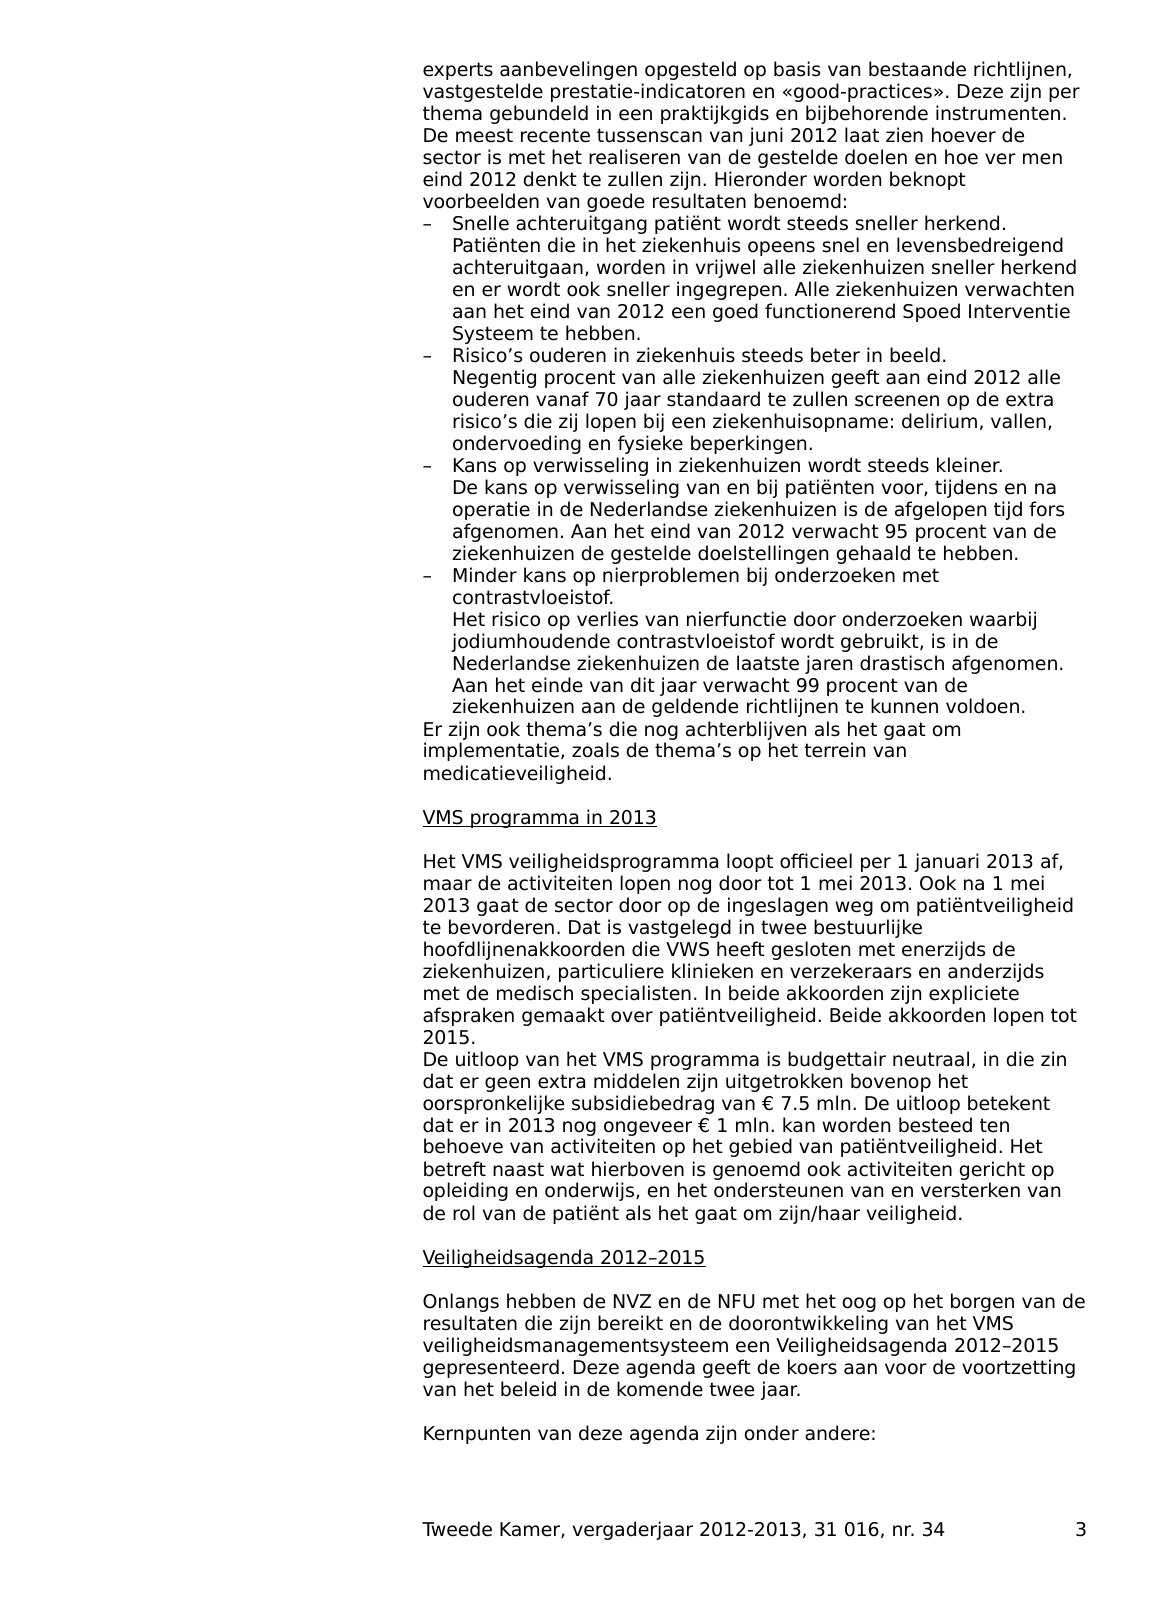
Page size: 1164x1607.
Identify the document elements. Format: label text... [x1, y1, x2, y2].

text – Snelle achteruitgang patiënt wordt steeds sneller herkend. [422, 213, 1087, 235]
text experts aanbevelingen opgesteld op basis van bestaande richtlijnen, vastgestelde prestatie-indicatoren en «good-practices». Deze zijn per thema gebundeld in een praktijkgids en bijbehorende instrumenten. [422, 59, 1087, 125]
subtitle Veiligheidsagenda 2012–2015 [422, 1247, 1087, 1268]
text – Risico’s ouderen in ziekenhuis steeds beter in beeld. [422, 345, 1087, 367]
text Kernpunten van deze agenda zijn onder andere: [422, 1423, 1087, 1445]
text De kans op verwisseling van en bij patiënten voor, tijdens en na operatie in de Nederlandse ziekenhuizen is de afgelopen tijd fors afgenomen. Aan het eind van 2012 verwacht 95 procent van de ziekenhuizen de gestelde doelstellingen gehaald te hebben. [452, 477, 1087, 564]
text Er zijn ook thema’s die nog achterblijven als het gaat om implementatie, zoals de thema’s op het terrein van medicatieveiligheid. [422, 718, 1087, 784]
text – Kans op verwisseling in ziekenhuizen wordt steeds kleiner. [422, 455, 1087, 477]
text Negentig procent van alle ziekenhuizen geeft aan eind 2012 alle ouderen vanaf 70 jaar standaard te zullen screenen op de extra risico’s die zij lopen bij een ziekenhuisopname: delirium, vallen, ondervoeding en fysieke beperkingen. [452, 367, 1087, 455]
text De meest recente tussenscan van juni 2012 laat zien hoever de sector is met het realiseren van de gestelde doelen en hoe ver men eind 2012 denkt te zullen zijn. Hieronder worden beknopt voorbeelden van goede resultaten benoemd: [422, 125, 1087, 213]
text Patiënten die in het ziekenhuis opeens snel en levensbedreigend achteruitgaan, worden in vrijwel alle ziekenhuizen sneller herkend en er wordt ook sneller ingegrepen. Alle ziekenhuizen verwachten aan het eind van 2012 een goed functionerend Spoed Interventie Systeem te hebben. [452, 235, 1087, 345]
text Het VMS veiligheidsprogramma loopt officieel per 1 januari 2013 af, maar de activiteiten lopen nog door tot 1 mei 2013. Ook na 1 mei 2013 gaat de sector door op de ingeslagen weg om patiëntveiligheid te bevorderen. Dat is vastgelegd in twee bestuurlijke hoofdlijnenakkoorden die VWS heeft gesloten met enerzijds de ziekenhuizen, particuliere klinieken en verzekeraars en anderzijds met de medisch specialisten. In beide akkoorden zijn expliciete afspraken gemaakt over patiëntveiligheid. Beide akkoorden lopen tot 2015. [422, 851, 1087, 1048]
text De uitloop van het VMS programma is budgettair neutraal, in die zin dat er geen extra middelen zijn uitgetrokken bovenop het oorspronkelijke subsidiebedrag van € 7.5 mln. De uitloop betekent dat er in 2013 nog ongeveer € 1 mln. kan worden besteed ten behoeve van activiteiten op het gebied van patiëntveiligheid. Het betreft naast wat hierboven is genoemd ook activiteiten gericht op opleiding en onderwijs, en het ondersteunen van en versterken van de rol van de patiënt als het gaat om zijn/haar veiligheid. [422, 1048, 1087, 1224]
subtitle VMS programma in 2013 [422, 807, 1087, 828]
text – Minder kans op nierproblemen bij onderzoeken met contrastvloeistof. [422, 564, 1087, 608]
text Het risico op verlies van nierfunctie door onderzoeken waarbij jodiumhoudende contrastvloeistof wordt gebruikt, is in de Nederlandse ziekenhuizen de laatste jaren drastisch afgenomen. Aan het einde van dit jaar verwacht 99 procent van de ziekenhuizen aan de geldende richtlijnen te kunnen voldoen. [452, 608, 1087, 718]
text Onlangs hebben de NVZ en de NFU met het oog op het borgen van de resultaten die zijn bereikt en de doorontwikkeling van het VMS veiligheidsmanagementsysteem een Veiligheidsagenda 2012–2015 gepresenteerd. Deze agenda geeft de koers aan voor de voortzetting van het beleid in de komende twee jaar. [422, 1291, 1087, 1401]
